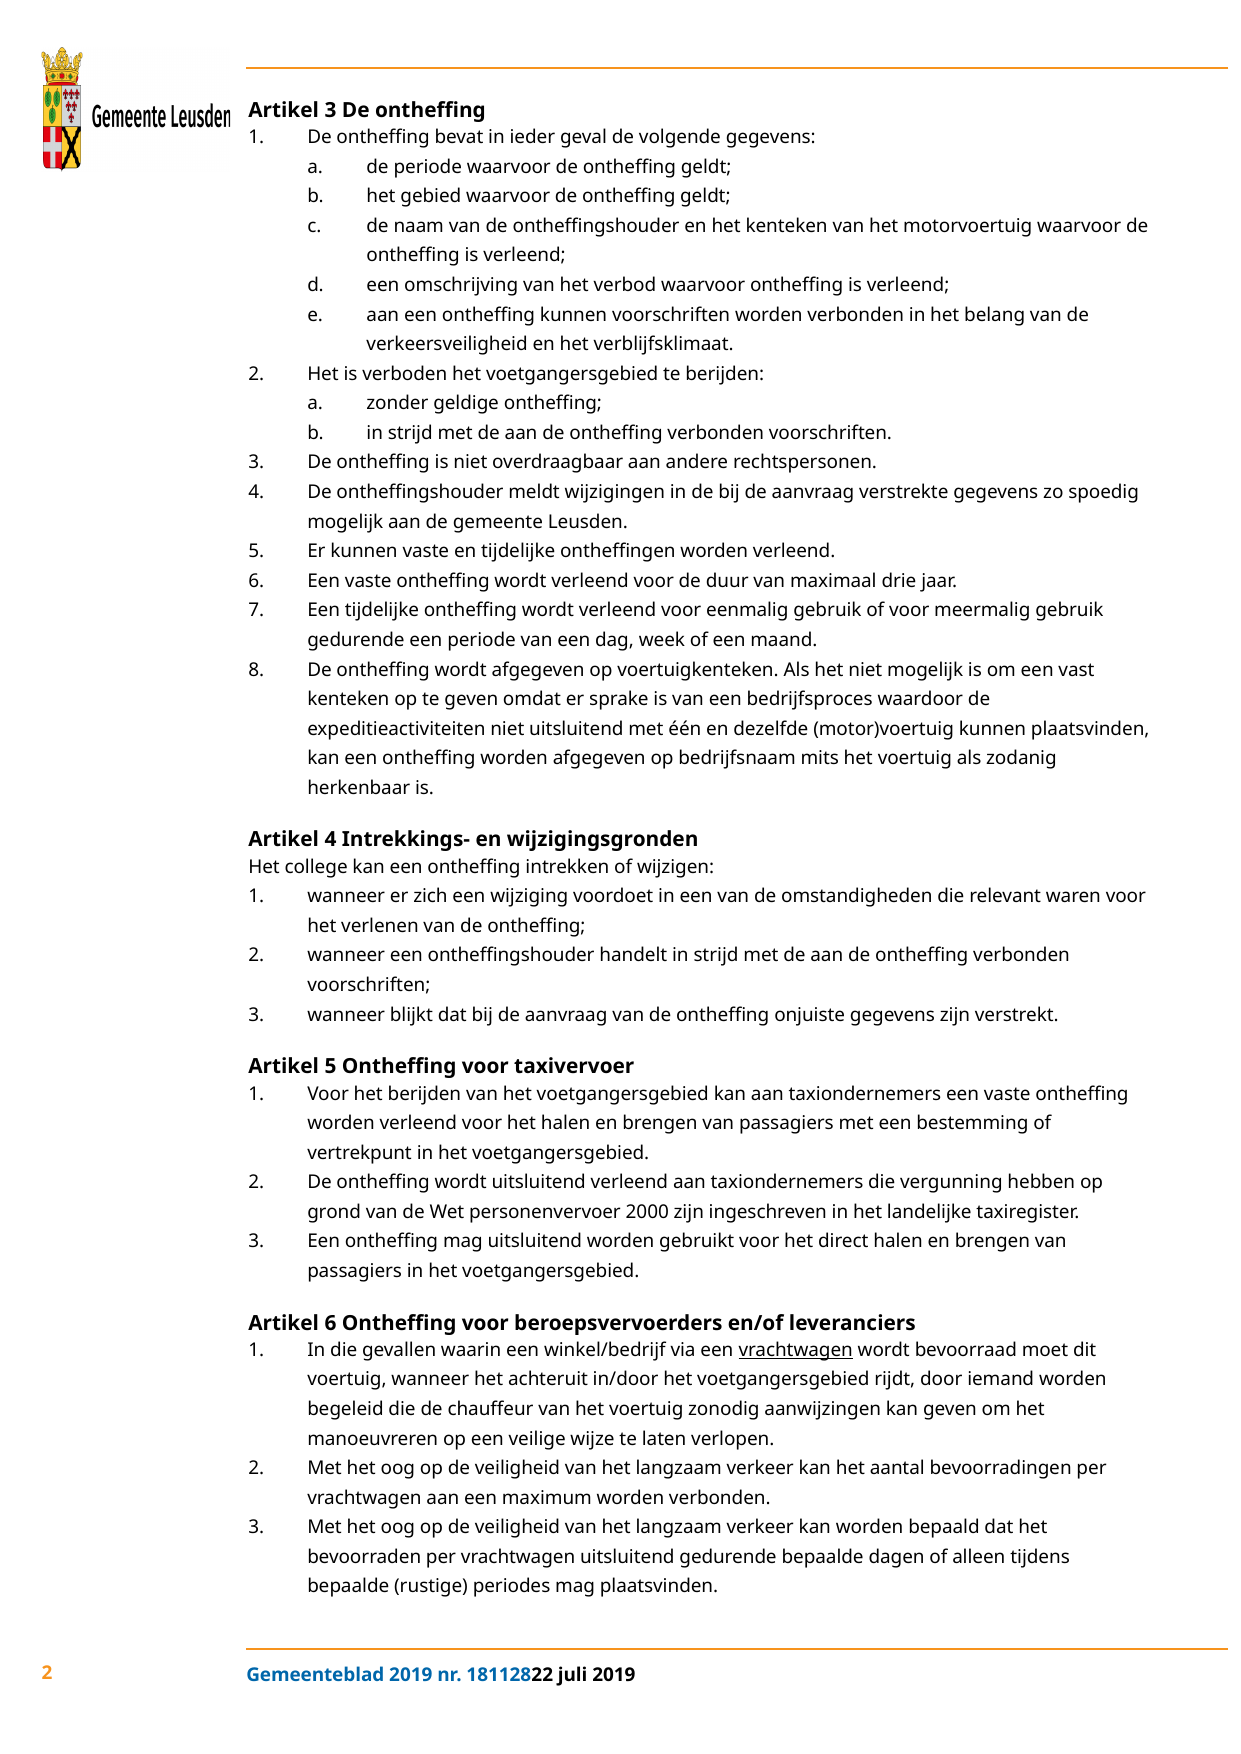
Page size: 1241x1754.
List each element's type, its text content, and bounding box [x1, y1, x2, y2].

text Artikel 3 De ontheffing [248, 95, 1152, 123]
text Artikel 6 Ontheffing voor beroepsvervoerders en/of leveranciers [248, 1308, 1152, 1336]
list een omschrijving van het verbod waarvoor ontheffing is verleend; [307, 271, 1152, 297]
list Voor het berijden van het voetgangersgebied kan aan taxiondernemers een vaste ontheffing worden verleend voor het halen en brengen van passagiers met een bestemming of vertrekpunt in het voetgangersgebied. [248, 1080, 1152, 1164]
list De ontheffing wordt uitsluitend verleend aan taxiondernemers die vergunning hebben op grond van de Wet personenvervoer 2000 zijn ingeschreven in het landelijke taxiregister. [248, 1168, 1152, 1224]
list In die gevallen waarin een winkel/bedrijf via een vrachtwagen wordt bevoorraad moet dit voertuig, wanneer het achteruit in/door het voetgangersgebied rijdt, door iemand worden begeleid die de chauffeur van het voertuig zonodig aanwijzingen kan geven om het manoeuvreren op een veilige wijze te laten verlopen. [248, 1336, 1152, 1451]
list De ontheffing wordt afgegeven op voertuigkenteken. Als het niet mogelijk is om een vast kenteken op te geven omdat er sprake is van een bedrijfsproces waardoor de expeditieactiviteiten niet uitsluitend met één en dezelfde (motor)voertuig kunnen plaatsvinden, kan een ontheffing worden afgegeven op bedrijfsnaam mits het voertuig als zodanig herkenbaar is. [248, 656, 1152, 800]
list wanneer er zich een wijziging voordoet in een van de omstandigheden die relevant waren voor het verlenen van de ontheffing; [248, 882, 1152, 938]
list Er kunnen vaste en tijdelijke ontheffingen worden verleend. [248, 537, 1152, 563]
text Artikel 5 Ontheffing voor taxivervoer [248, 1051, 1152, 1080]
list Met het oog op de veiligheid van het langzaam verkeer kan worden bepaald dat het bevoorraden per vrachtwagen uitsluitend gedurende bepaalde dagen of alleen tijdens bepaalde (rustige) periodes mag plaatsvinden. [248, 1513, 1152, 1598]
list de naam van de ontheffingshouder en het kenteken van het motorvoertuig waarvoor de ontheffing is verleend; [307, 212, 1152, 267]
picture [41, 47, 231, 172]
list De ontheffing bevat in ieder geval de volgende gegevens: [248, 123, 1152, 149]
list Het is verboden het voetgangersgebied te berijden: [248, 360, 1152, 386]
list zonder geldige ontheffing; [307, 389, 1152, 415]
list De ontheffingshouder meldt wijzigingen in de bij de aanvraag verstrekte gegevens zo spoedig mogelijk aan de gemeente Leusden. [248, 478, 1152, 533]
list wanneer een ontheffingshouder handelt in strijd met de aan de ontheffing verbonden voorschriften; [248, 942, 1152, 997]
list Een tijdelijke ontheffing wordt verleend voor eenmalig gebruik of voor meermalig gebruik gedurende een periode van een dag, week of een maand. [248, 597, 1152, 652]
list in strijd met de aan de ontheffing verbonden voorschriften. [307, 419, 1152, 445]
list aan een ontheffing kunnen voorschriften worden verbonden in het belang van de verkeersveiligheid en het verblijfsklimaat. [307, 301, 1152, 356]
text Artikel 4 Intrekkings- en wijzigingsgronden [248, 824, 1152, 853]
list het gebied waarvoor de ontheffing geldt; [307, 182, 1152, 208]
list Een ontheffing mag uitsluitend worden gebruikt voor het direct halen en brengen van passagiers in het voetgangersgebied. [248, 1228, 1152, 1283]
list wanneer blijkt dat bij de aanvraag van de ontheffing onjuiste gegevens zijn verstrekt. [248, 1001, 1152, 1027]
list Een vaste ontheffing wordt verleend voor de duur van maximaal drie jaar. [248, 567, 1152, 593]
text Het college kan een ontheffing intrekken of wijzigen: [248, 853, 1152, 879]
list De ontheffing is niet overdraagbaar aan andere rechtspersonen. [248, 449, 1152, 474]
list Met het oog op de veiligheid van het langzaam verkeer kan het aantal bevoorradingen per vrachtwagen aan een maximum worden verbonden. [248, 1454, 1152, 1510]
list de periode waarvoor de ontheffing geldt; [307, 153, 1152, 178]
